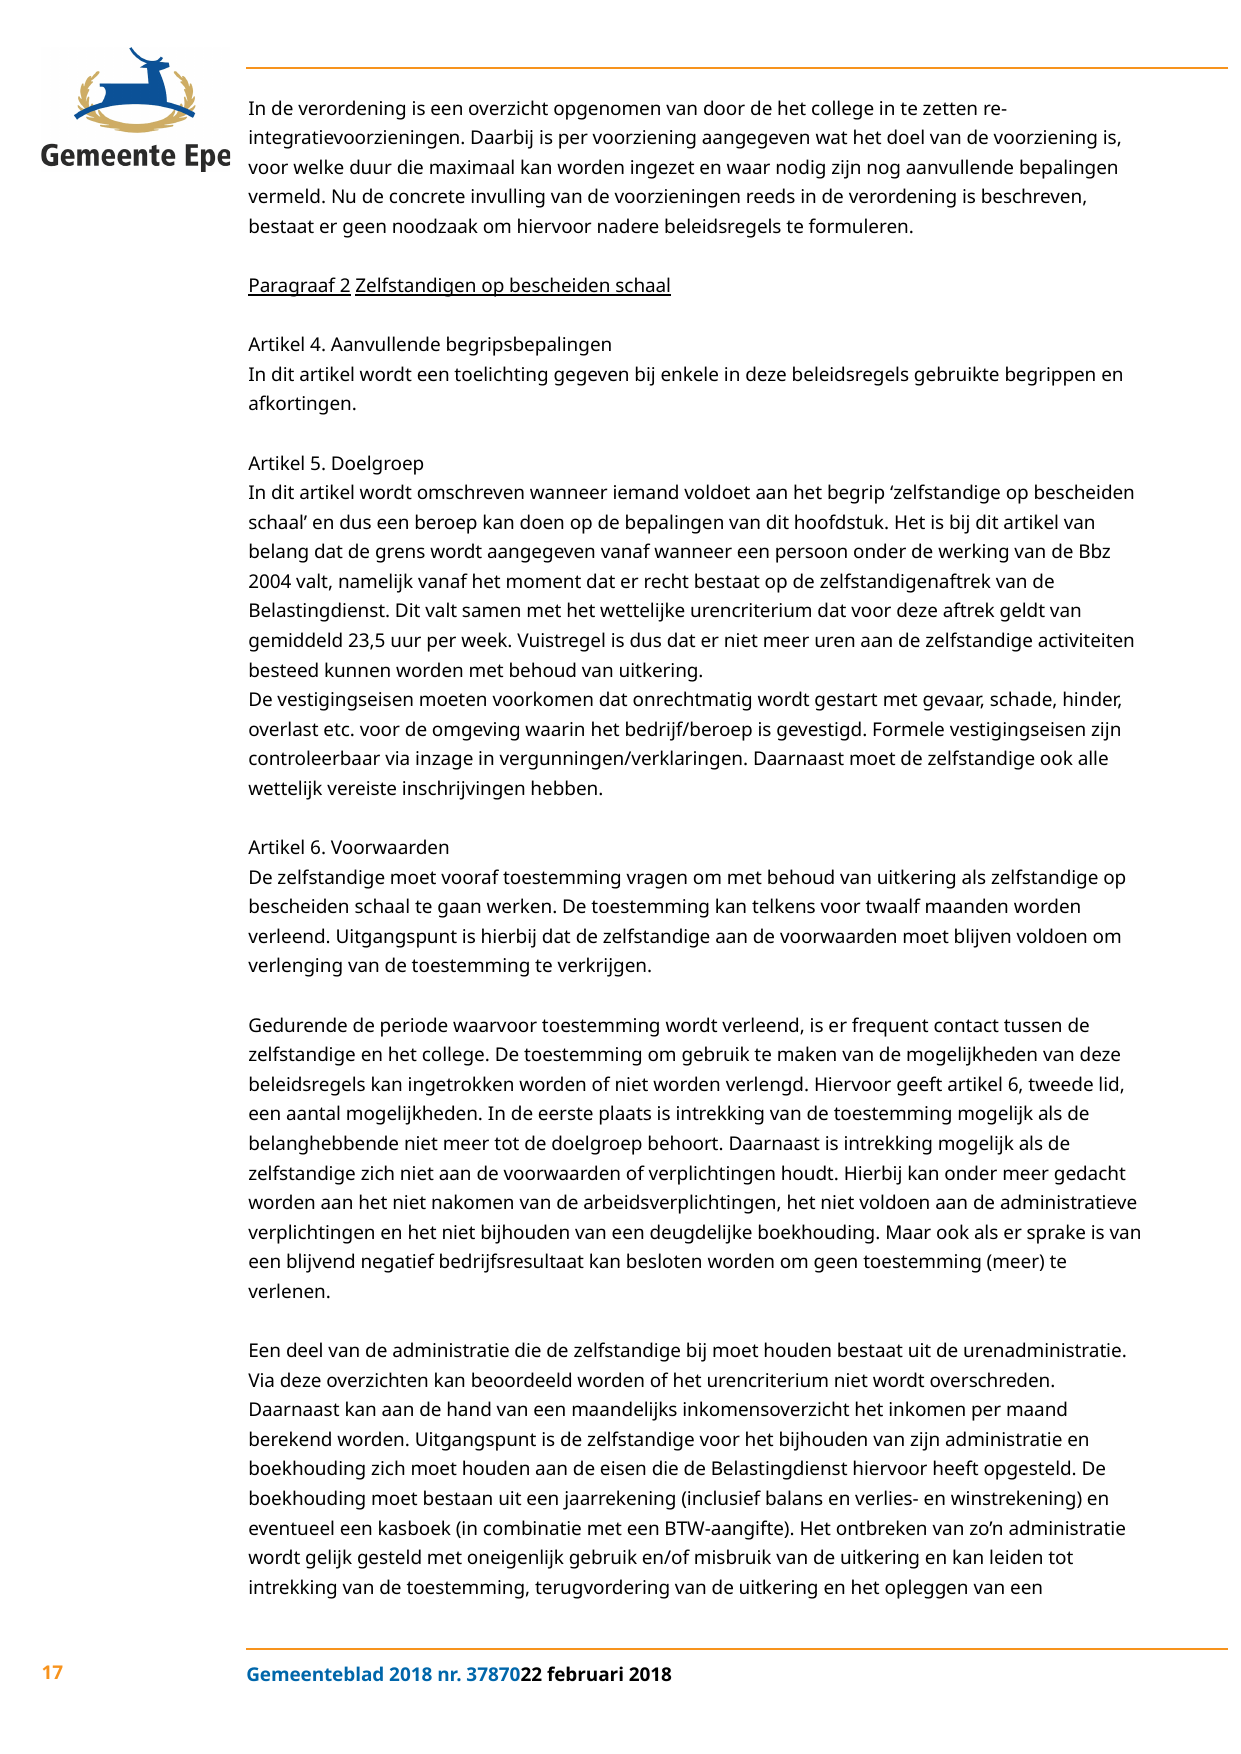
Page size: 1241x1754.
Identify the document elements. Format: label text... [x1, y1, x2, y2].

text Artikel 4. Aanvullende begripsbepalingen [248, 331, 1152, 357]
text Gedurende de periode waarvoor toestemming wordt verleend, is er frequent contact tussen de zelfstandige en het college. De toestemming om gebruik te maken van de mogelijkheden van deze beleidsregels kan ingetrokken worden of niet worden verlengd. Hiervoor geeft artikel 6, tweede lid, een aantal mogelijkheden. In de eerste plaats is intrekking van de toestemming mogelijk als de belanghebbende niet meer tot de doelgroep behoort. Daarnaast is intrekking mogelijk als de zelfstandige zich niet aan de voorwaarden of verplichtingen houdt. Hierbij kan onder meer gedacht worden aan het niet nakomen van de arbeidsverplichtingen, het niet voldoen aan de administratieve verplichtingen en het niet bijhouden van een deugdelijke boekhouding. Maar ook als er sprake is van een blijvend negatief bedrijfsresultaat kan besloten worden om geen toestemming (meer) te verlenen. [248, 1012, 1152, 1304]
text De vestigingseisen moeten voorkomen dat onrechtmatig wordt gestart met gevaar, schade, hinder, overlast etc. voor de omgeving waarin het bedrijf/beroep is gevestigd. Formele vestigingseisen zijn controleerbaar via inzage in vergunningen/verklaringen. Daarnaast moet de zelfstandige ook alle wettelijk vereiste inschrijvingen hebben. [248, 686, 1152, 801]
text Paragraaf 2 Zelfstandigen op bescheiden schaal [248, 272, 1152, 298]
text In dit artikel wordt omschreven wanneer iemand voldoet aan het begrip ‘zelfstandige op bescheiden schaal’ en dus een beroep kan doen op de bepalingen van dit hoofdstuk. Het is bij dit artikel van belang dat de grens wordt aangegeven vanaf wanneer een persoon onder de werking van de Bbz 2004 valt, namelijk vanaf het moment dat er recht bestaat op de zelfstandigenaftrek van de Belastingdienst. Dit valt samen met het wettelijke urencriterium dat voor deze aftrek geldt van gemiddeld 23,5 uur per week. Vuistregel is dus dat er niet meer uren aan de zelfstandige activiteiten besteed kunnen worden met behoud van uitkering. [248, 479, 1152, 683]
text Artikel 6. Voorwaarden [248, 834, 1152, 860]
text In de verordening is een overzicht opgenomen van door de het college in te zetten re-integratievoorzieningen. Daarbij is per voorziening aangegeven wat het doel van de voorziening is, voor welke duur die maximaal kan worden ingezet en waar nodig zijn nog aanvullende bepalingen vermeld. Nu de concrete invulling van de voorzieningen reeds in de verordening is beschreven, bestaat er geen noodzaak om hiervoor nadere beleidsregels te formuleren. [248, 95, 1152, 239]
text De zelfstandige moet vooraf toestemming vragen om met behoud van uitkering als zelfstandige op bescheiden schaal te gaan werken. De toestemming kan telkens voor twaalf maanden worden verleend. Uitgangspunt is hierbij dat de zelfstandige aan de voorwaarden moet blijven voldoen om verlenging van de toestemming te verkrijgen. [248, 864, 1152, 978]
text Artikel 5. Doelgroep [248, 450, 1152, 476]
picture [41, 47, 231, 172]
text Een deel van de administratie die de zelfstandige bij moet houden bestaat uit de urenadministratie. Via deze overzichten kan beoordeeld worden of het urencriterium niet wordt overschreden. Daarnaast kan aan de hand van een maandelijks inkomensoverzicht het inkomen per maand berekend worden. Uitgangspunt is de zelfstandige voor het bijhouden van zijn administratie en boekhouding zich moet houden aan de eisen die de Belastingdienst hiervoor heeft opgesteld. De boekhouding moet bestaan uit een jaarrekening (inclusief balans en verlies- en winstrekening) en eventueel een kasboek (in combinatie met een BTW-aangifte). Het ontbreken van zo’n administratie wordt gelijk gesteld met oneigenlijk gebruik en/of misbruik van de uitkering en kan leiden tot intrekking van de toestemming, terugvordering van de uitkering en het opleggen van een [248, 1337, 1152, 1600]
text In dit artikel wordt een toelichting gegeven bij enkele in deze beleidsregels gebruikte begrippen en afkortingen. [248, 361, 1152, 416]
